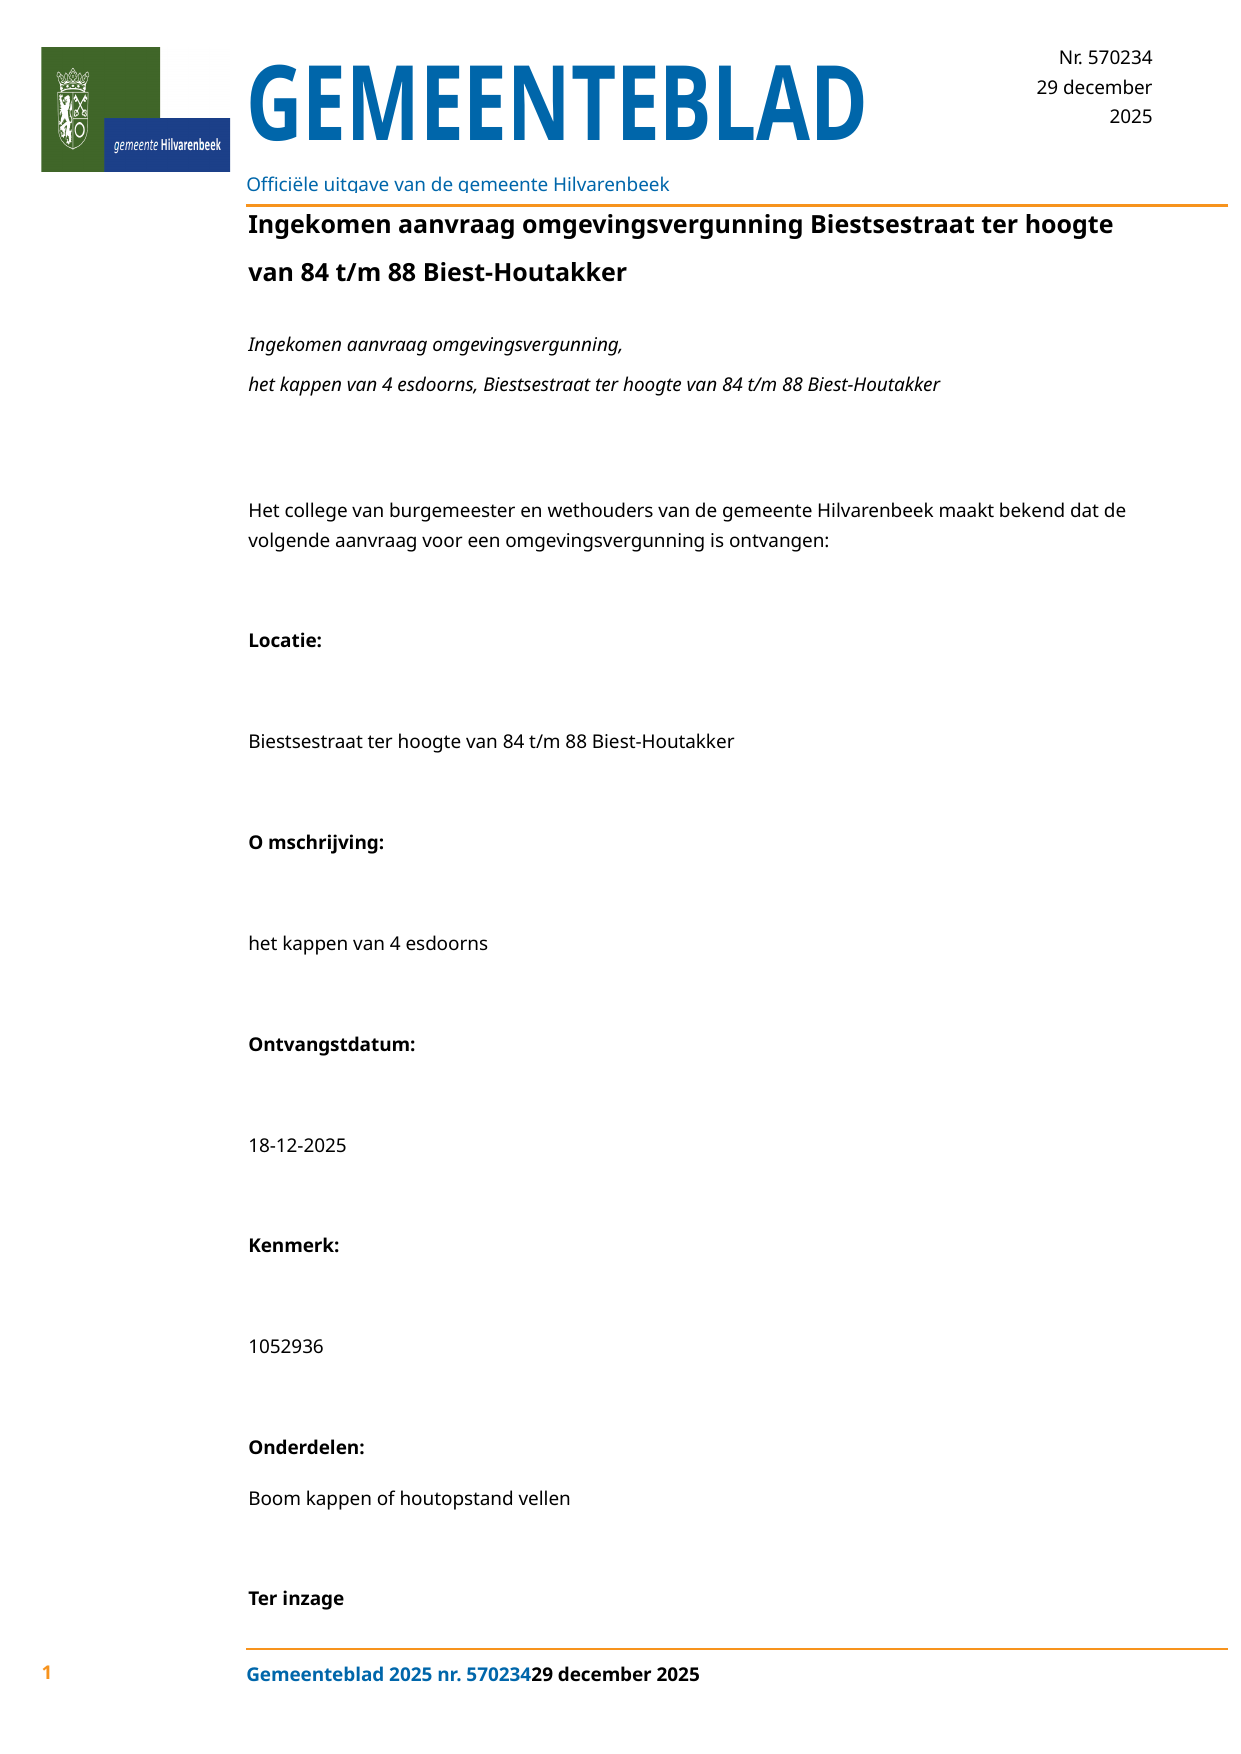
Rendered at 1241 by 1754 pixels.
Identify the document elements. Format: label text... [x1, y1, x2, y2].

text Ingekomen aanvraag omgevingsvergunning, [248, 331, 1152, 357]
text Locatie: [248, 628, 1152, 653]
text Onderdelen: [248, 1434, 1152, 1460]
text Ingekomen aanvraag omgevingsvergunning Biestsestraat ter hoogte van 84 t/m 88 Biest-Houtakker [248, 207, 1152, 288]
text het kappen van 4 esdoorns, Biestsestraat ter hoogte van 84 t/m 88 Biest-Houtakker [248, 371, 1152, 396]
text Ontvangstdatum: [248, 1031, 1152, 1057]
picture [41, 47, 231, 172]
text O mschrijving: [248, 829, 1152, 855]
text Biestsestraat ter hoogte van 84 t/m 88 Biest-Houtakker [248, 728, 1152, 754]
text Het college van burgemeester en wethouders van de gemeente Hilvarenbeek maakt bekend dat de volgende aanvraag voor een omgevingsvergunning is ontvangen: [248, 497, 1152, 553]
text het kappen van 4 esdoorns [248, 930, 1152, 956]
text Kenmerk: [248, 1233, 1152, 1258]
text 1052936 [248, 1333, 1152, 1359]
text Boom kappen of houtopstand vellen [248, 1485, 1152, 1511]
text 18-12-2025 [248, 1132, 1152, 1158]
text Ter inzage [248, 1586, 1152, 1611]
